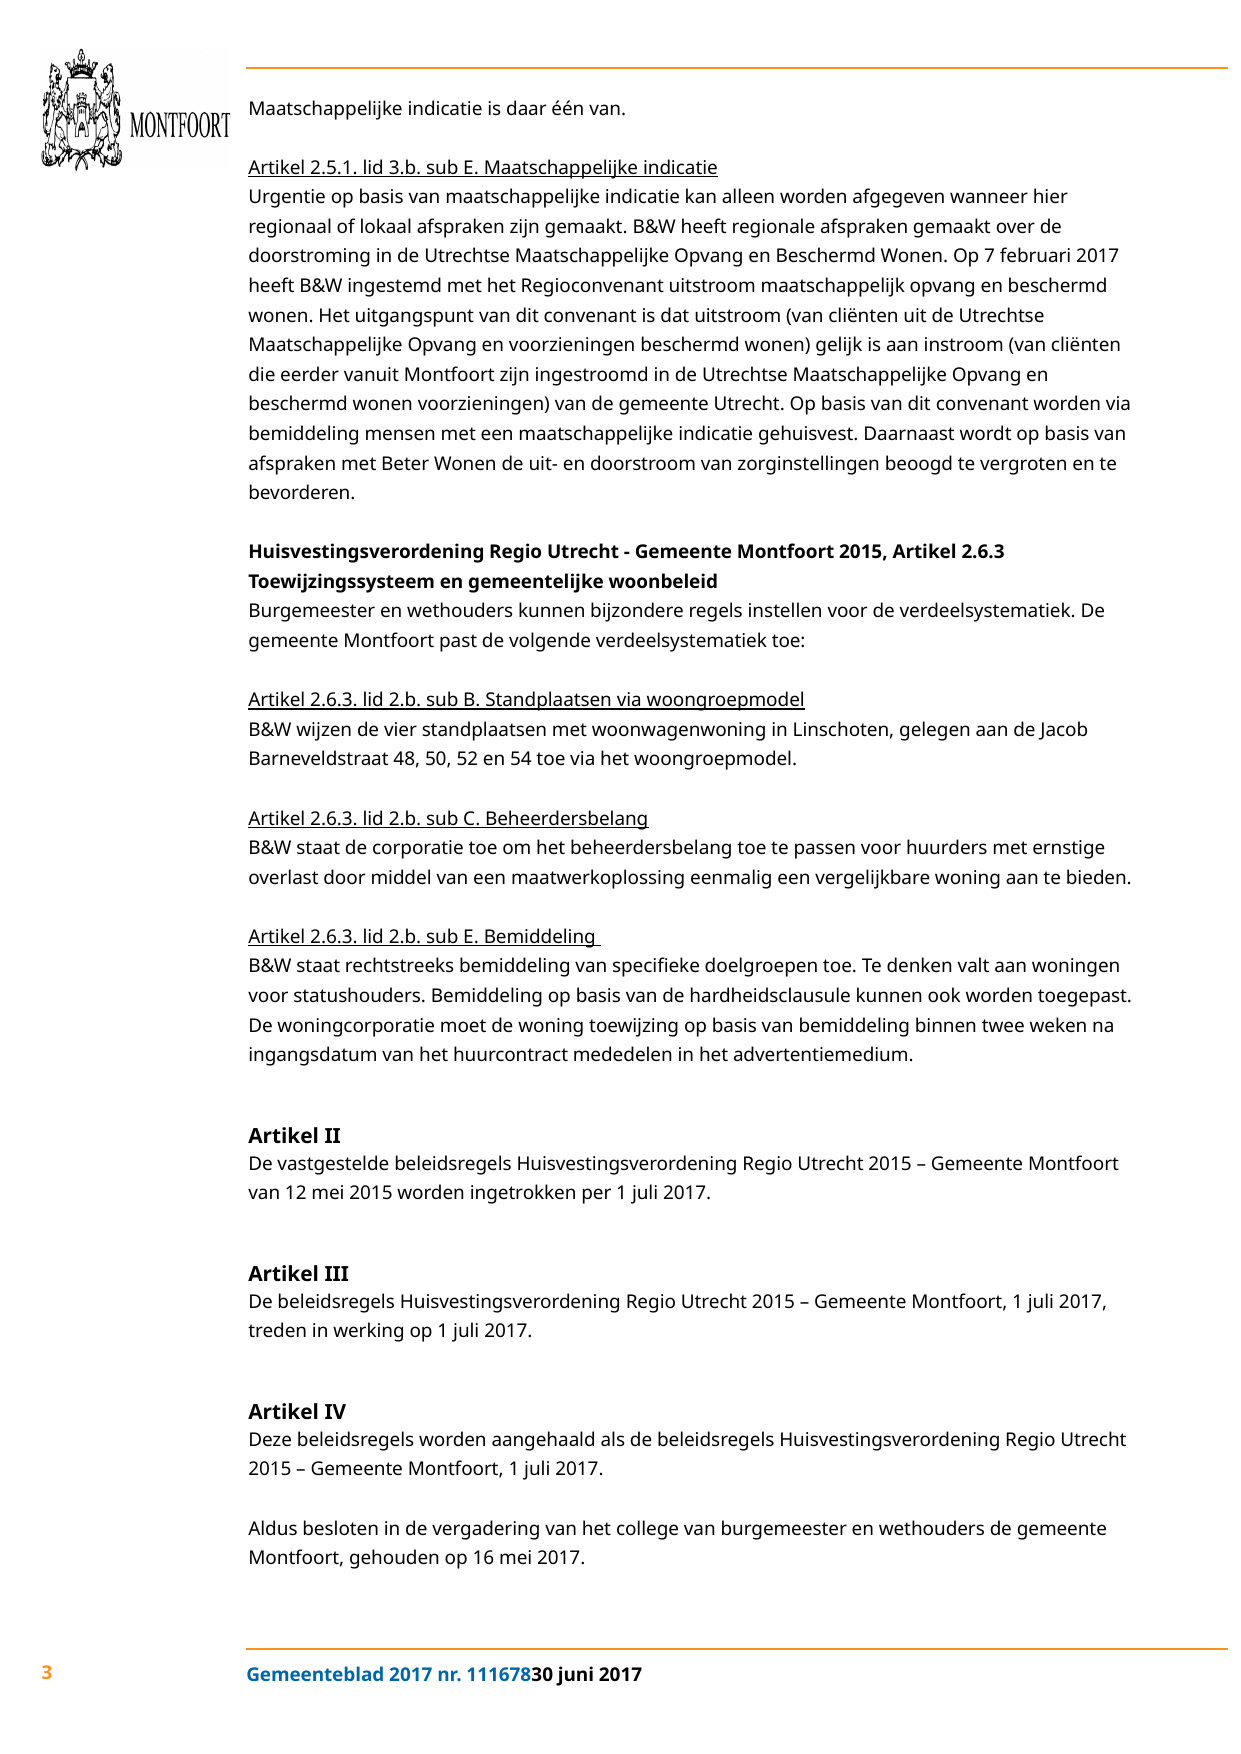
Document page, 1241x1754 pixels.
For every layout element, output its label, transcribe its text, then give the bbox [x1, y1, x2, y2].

picture [41, 47, 231, 172]
text De beleidsregels Huisvestingsverordening Regio Utrecht 2015 – Gemeente Montfoort, 1 juli 2017, treden in werking op 1 juli 2017. [248, 1288, 1152, 1343]
text Artikel 2.6.3. lid 2.b. sub E. Bemiddeling [248, 923, 1152, 949]
text B&W staat rechtstreeks bemiddeling van specifieke doelgroepen toe. Te denken valt aan woningen voor statushouders. Bemiddeling op basis van de hardheidsclausule kunnen ook worden toegepast. De woningcorporatie moet de woning toewijzing op basis van bemiddeling binnen twee weken na ingangsdatum van het huurcontract mededelen in het advertentiemedium. [248, 953, 1152, 1067]
text Artikel III [248, 1259, 1152, 1288]
text Urgentie op basis van maatschappelijke indicatie kan alleen worden afgegeven wanneer hier regionaal of lokaal afspraken zijn gemaakt. B&W heeft regionale afspraken gemaakt over de doorstroming in de Utrechtse Maatschappelijke Opvang en Beschermd Wonen. Op 7 februari 2017 heeft B&W ingestemd met het Regioconvenant uitstroom maatschappelijk opvang en beschermd wonen. Het uitgangspunt van dit convenant is dat uitstroom (van cliënten uit de Utrechtse Maatschappelijke Opvang en voorzieningen beschermd wonen) gelijk is aan instroom (van cliënten die eerder vanuit Montfoort zijn ingestroomd in de Utrechtse Maatschappelijke Opvang en beschermd wonen voorzieningen) van de gemeente Utrecht. Op basis van dit convenant worden via bemiddeling mensen met een maatschappelijke indicatie gehuisvest. Daarnaast wordt op basis van afspraken met Beter Wonen de uit- en doorstroom van zorginstellingen beoogd te vergroten en te bevorderen. [248, 183, 1152, 505]
text B&W staat de corporatie toe om het beheerdersbelang toe te passen voor huurders met ernstige overlast door middel van een maatwerkoplossing eenmalig een vergelijkbare woning aan te bieden. [248, 834, 1152, 890]
text B&W wijzen de vier standplaatsen met woonwagenwoning in Linschoten, gelegen aan de Jacob Barneveldstraat 48, 50, 52 en 54 toe via het woongroepmodel. [248, 716, 1152, 771]
text Artikel IV [248, 1397, 1152, 1426]
text De vastgestelde beleidsregels Huisvestingsverordening Regio Utrecht 2015 – Gemeente Montfoort van 12 mei 2015 worden ingetrokken per 1 juli 2017. [248, 1150, 1152, 1205]
text Burgemeester en wethouders kunnen bijzondere regels instellen voor de verdeelsystematiek. De gemeente Montfoort past de volgende verdeelsystematiek toe: [248, 598, 1152, 653]
text Artikel 2.6.3. lid 2.b. sub B. Standplaatsen via woongroepmodel [248, 686, 1152, 712]
text Artikel 2.5.1. lid 3.b. sub E. Maatschappelijke indicatie [248, 154, 1152, 180]
text Deze beleidsregels worden aangehaald als de beleidsregels Huisvestingsverordening Regio Utrecht 2015 – Gemeente Montfoort, 1 juli 2017. [248, 1426, 1152, 1481]
text Artikel 2.6.3. lid 2.b. sub C. Beheerdersbelang [248, 805, 1152, 831]
text Artikel II [248, 1121, 1152, 1150]
text Maatschappelijke indicatie is daar één van. [248, 95, 1152, 121]
text Aldus besloten in de vergadering van het college van burgemeester en wethouders de gemeente Montfoort, gehouden op 16 mei 2017. [248, 1515, 1152, 1570]
text Huisvestingsverordening Regio Utrecht - Gemeente Montfoort 2015, Artikel 2.6.3 Toewijzingssysteem en gemeentelijke woonbeleid [248, 538, 1152, 594]
